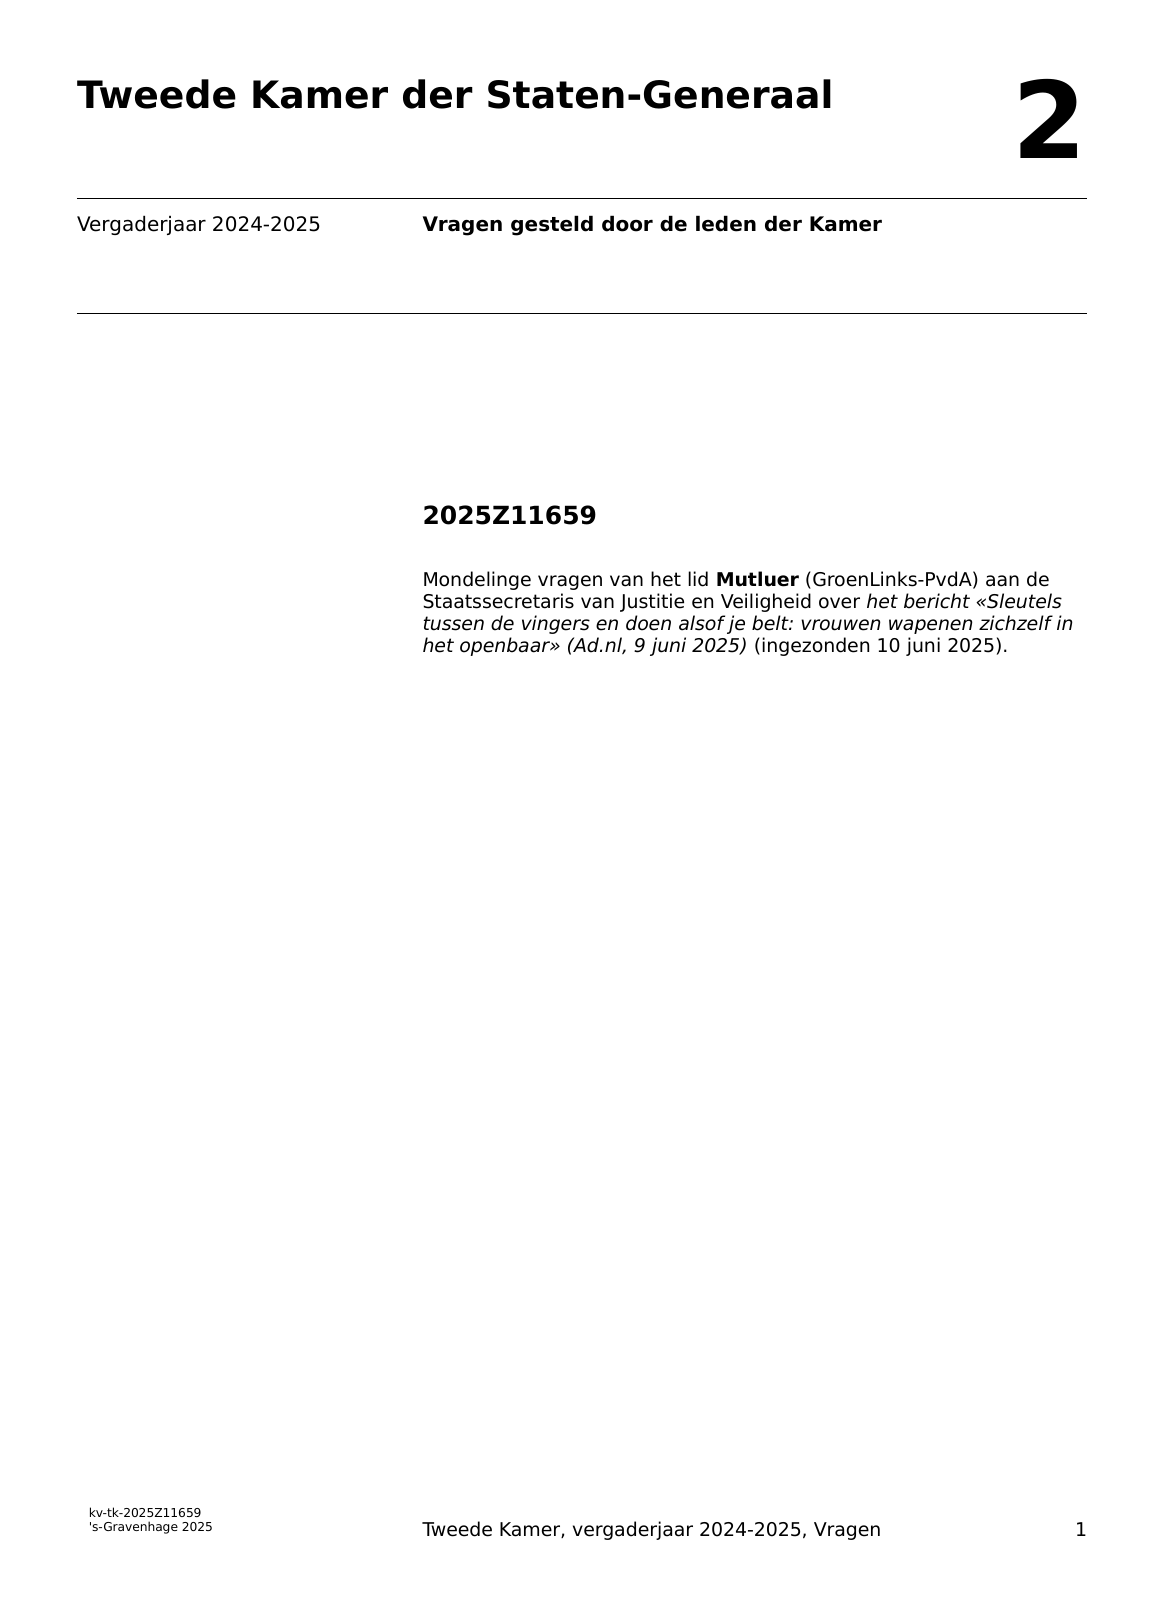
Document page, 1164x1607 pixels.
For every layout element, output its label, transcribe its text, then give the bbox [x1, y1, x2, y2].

text kv-tk-2025Z11659 [88, 1506, 323, 1520]
table_cell Vragen gesteld door de leden der Kamer [422, 199, 1087, 313]
text 's-Gravenhage 2025 [88, 1520, 323, 1534]
table_header 2 [886, 59, 1087, 198]
text Mondelinge vragen van het lid Mutluer (GroenLinks-PvdA) aan de Staatssecretaris van Justitie en Veiligheid over het bericht «Sleutels tussen de vingers en doen alsof je belt: vrouwen wapenen zichzelf in het openbaar» (Ad.nl, 9 juni 2025) (ingezonden 10 juni 2025). [422, 569, 1087, 657]
text 2025Z11659 [422, 501, 1087, 531]
table_header Tweede Kamer der Staten-Generaal [77, 59, 886, 198]
table_cell Vergaderjaar 2024-2025 [77, 199, 422, 313]
